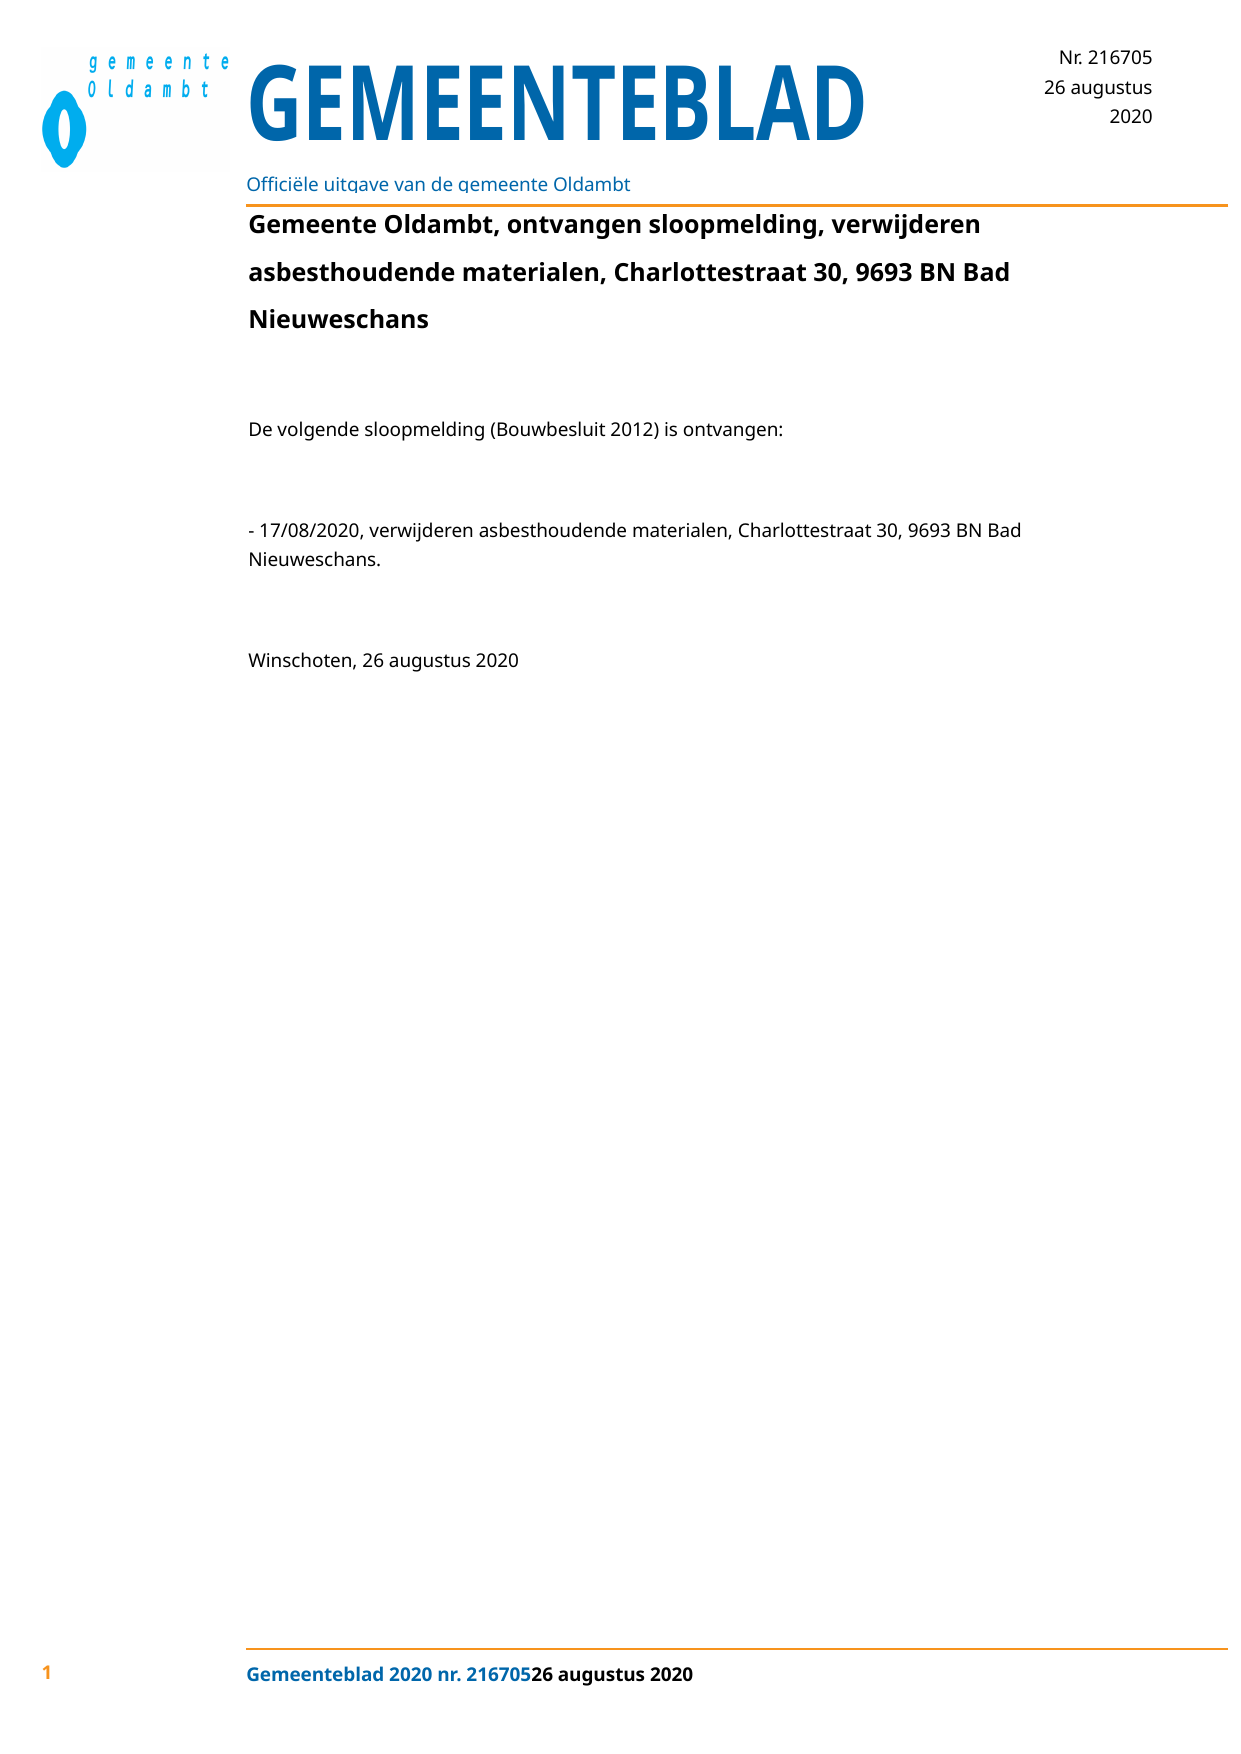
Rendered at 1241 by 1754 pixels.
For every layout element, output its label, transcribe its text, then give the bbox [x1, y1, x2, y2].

text Gemeente Oldambt, ontvangen sloopmelding, verwijderen asbesthoudende materialen, Charlottestraat 30, 9693 BN Bad Nieuweschans [248, 207, 1152, 336]
picture [41, 47, 231, 172]
text - 17/08/2020, verwijderen asbesthoudende materialen, Charlottestraat 30, 9693 BN Bad Nieuweschans. [248, 517, 1152, 572]
text De volgende sloopmelding (Bouwbesluit 2012) is ontvangen: [248, 416, 1152, 442]
text Winschoten, 26 augustus 2020 [248, 647, 1152, 673]
